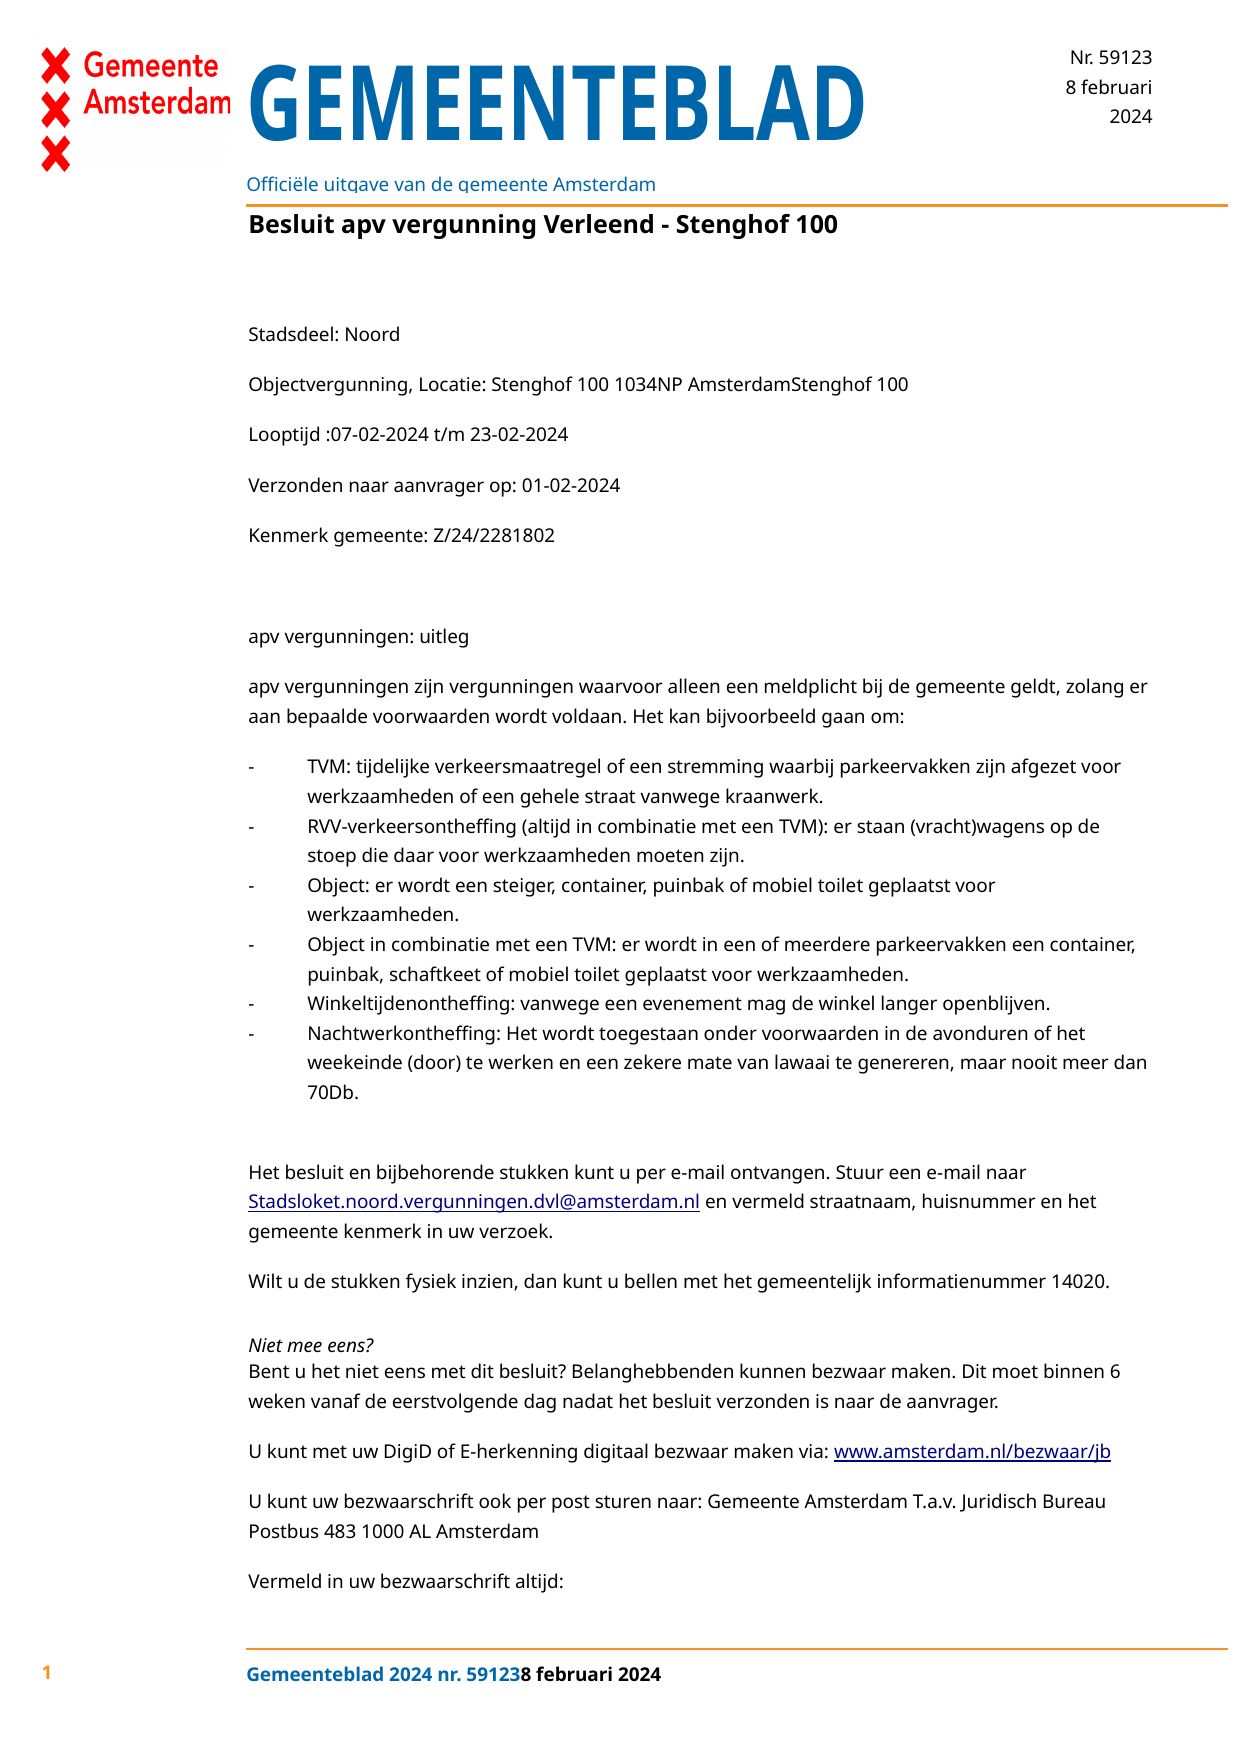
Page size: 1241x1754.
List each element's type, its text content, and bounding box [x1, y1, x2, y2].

text U kunt met uw DigiD of E-herkenning digitaal bezwaar maken via: www.amsterdam.nl/bezwaar/jb [248, 1438, 1152, 1464]
list RVV-verkeersontheffing (altijd in combinatie met een TVM): er staan (vracht)wagens op de stoep die daar voor werkzaamheden moeten zijn. [248, 813, 1152, 868]
text U kunt uw bezwaarschrift ook per post sturen naar: Gemeente Amsterdam T.a.v. Juridisch Bureau Postbus 483 1000 AL Amsterdam [248, 1489, 1152, 1544]
list Winkeltijdenontheffing: vanwege een evenement mag de winkel langer openblijven. [248, 990, 1152, 1016]
text Looptijd :07-02-2024 t/m 23-02-2024 [248, 422, 1152, 447]
text Verzonden naar aanvrager op: 01-02-2024 [248, 472, 1152, 498]
list TVM: tijdelijke verkeersmaatregel of een stremming waarbij parkeervakken zijn afgezet voor werkzaamheden of een gehele straat vanwege kraanwerk. [248, 754, 1152, 809]
text apv vergunningen: uitleg [248, 623, 1152, 649]
list Object: er wordt een steiger, container, puinbak of mobiel toilet geplaatst voor werkzaamheden. [248, 872, 1152, 927]
picture [41, 47, 231, 172]
text Wilt u de stukken fysiek inzien, dan kunt u bellen met het gemeentelijk informatienummer 14020. [248, 1269, 1152, 1294]
list Nachtwerkontheffing: Het wordt toegestaan onder voorwaarden in de avonduren of het weekeinde (door) te werken en een zekere mate van lawaai te genereren, maar nooit meer dan 70Db. [248, 1020, 1152, 1105]
text apv vergunningen zijn vergunningen waarvoor alleen een meldplicht bij de gemeente geldt, zolang er aan bepaalde voorwaarden wordt voldaan. Het kan bijvoorbeeld gaan om: [248, 674, 1152, 729]
text Niet mee eens? [248, 1333, 1152, 1358]
list Object in combinatie met een TVM: er wordt in een of meerdere parkeervakken een container, puinbak, schaftkeet of mobiel toilet geplaatst voor werkzaamheden. [248, 931, 1152, 986]
text Het besluit en bijbehorende stukken kunt u per e-mail ontvangen. Stuur een e-mail naar Stadsloket.noord.vergunningen.dvl@amsterdam.nl en vermeld straatnaam, huisnummer en het gemeente kenmerk in uw verzoek. [248, 1159, 1152, 1244]
text Kenmerk gemeente: Z/24/2281802 [248, 522, 1152, 548]
text Stadsdeel: Noord [248, 321, 1152, 346]
text Objectvergunning, Locatie: Stenghof 100 1034NP AmsterdamStenghof 100 [248, 371, 1152, 397]
text Vermeld in uw bezwaarschrift altijd: [248, 1569, 1152, 1594]
text Bent u het niet eens met dit besluit? Belanghebbenden kunnen bezwaar maken. Dit moet binnen 6 weken vanaf de eerstvolgende dag nadat het besluit verzonden is naar de aanvrager. [248, 1358, 1152, 1414]
text Besluit apv vergunning Verleend - Stenghof 100 [248, 207, 1152, 241]
